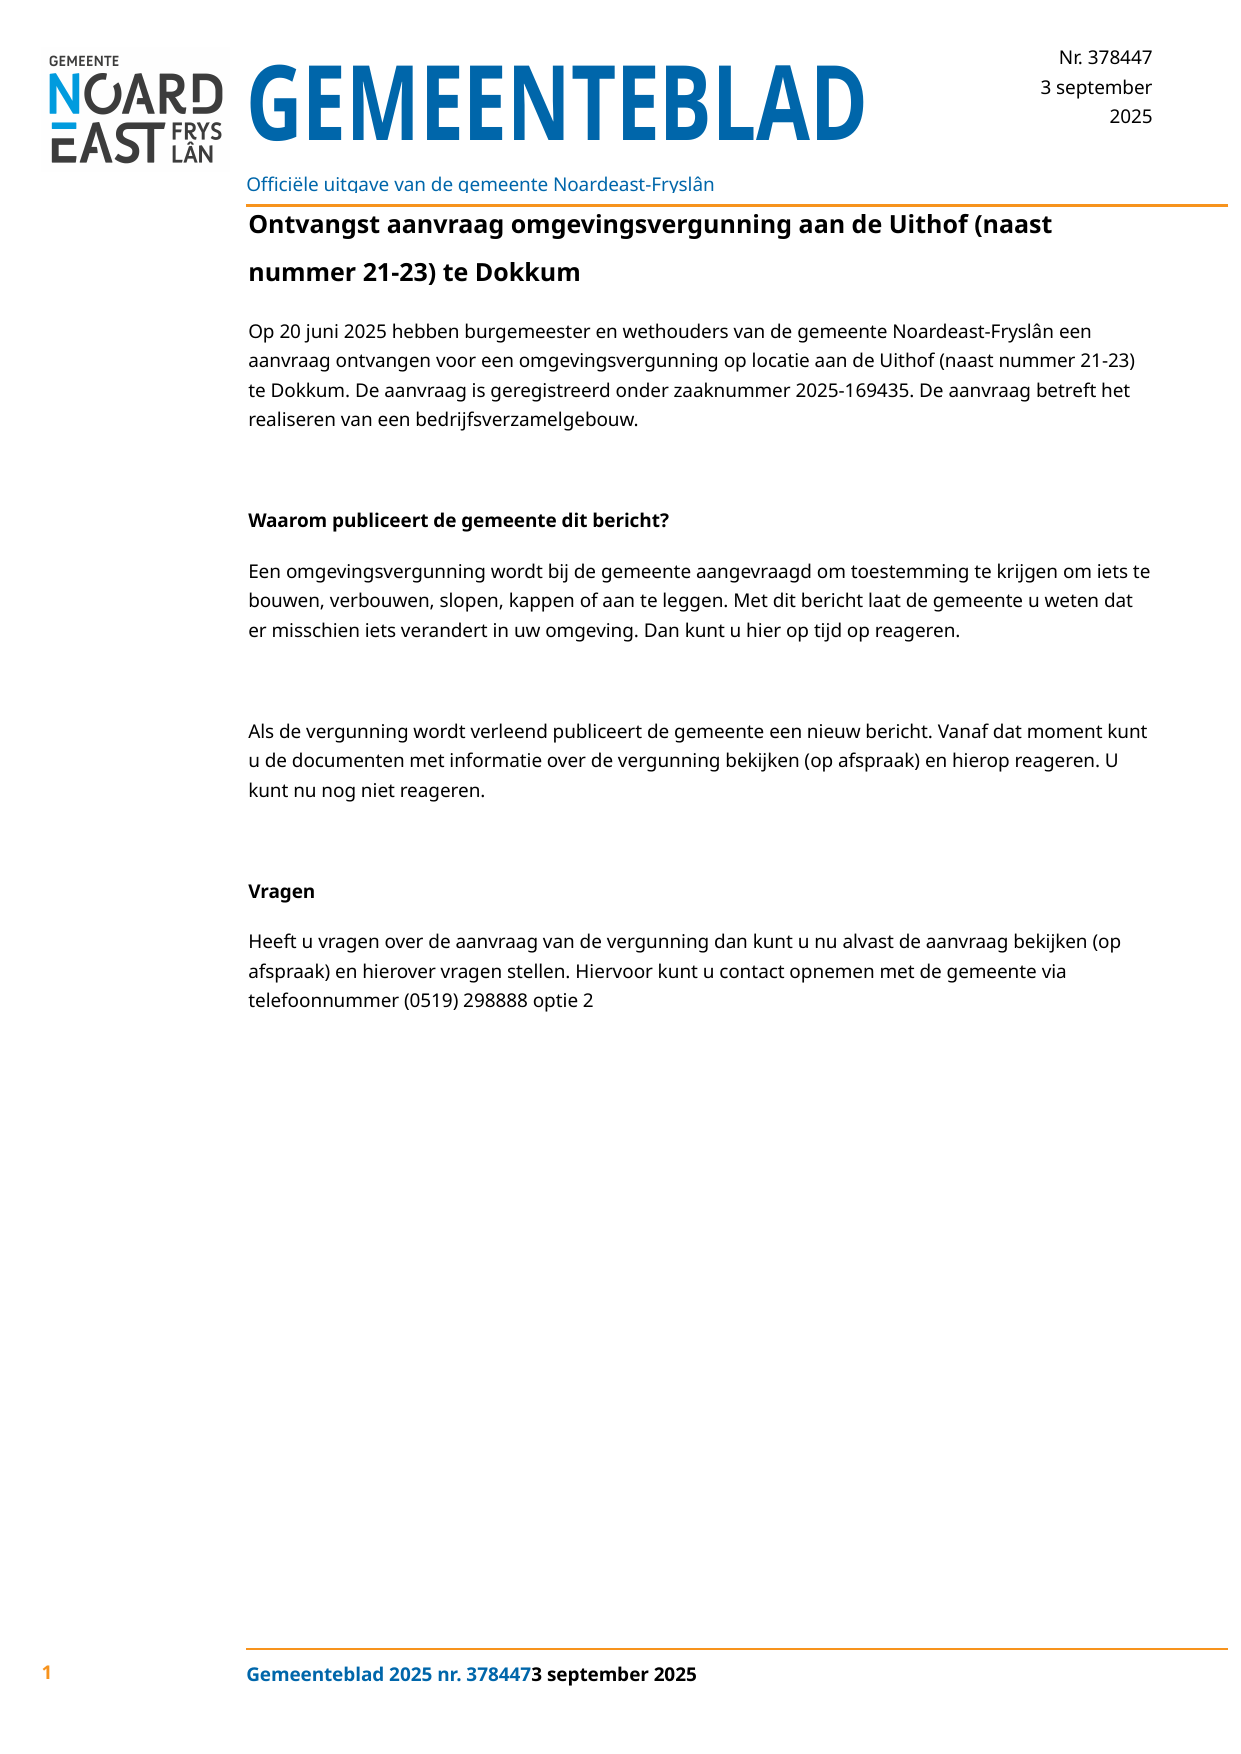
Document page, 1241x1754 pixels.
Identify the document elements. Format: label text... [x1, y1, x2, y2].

text Een omgevingsvergunning wordt bij de gemeente aangevraagd om toestemming te krijgen om iets te bouwen, verbouwen, slopen, kappen of aan te leggen. Met dit bericht laat de gemeente u weten dat er misschien iets verandert in uw omgeving. Dan kunt u hier op tijd op reageren. [248, 558, 1152, 643]
text Op 20 juni 2025 hebben burgemeester en wethouders van de gemeente Noardeast-Fryslân een aanvraag ontvangen voor een omgevingsvergunning op locatie aan de Uithof (naast nummer 21-23) te Dokkum. De aanvraag is geregistreerd onder zaaknummer 2025-169435. De aanvraag betreft het realiseren van een bedrijfsverzamelgebouw. [248, 318, 1152, 432]
text Vragen [248, 878, 1152, 904]
text Als de vergunning wordt verleend publiceert de gemeente een nieuw bericht. Vanaf dat moment kunt u de documenten met informatie over de vergunning bekijken (op afspraak) en hierop reageren. U kunt nu nog niet reageren. [248, 718, 1152, 803]
picture [41, 47, 231, 172]
text Waarom publiceert de gemeente dit bericht? [248, 507, 1152, 533]
text Ontvangst aanvraag omgevingsvergunning aan de Uithof (naast nummer 21-23) te Dokkum [248, 207, 1152, 288]
text Heeft u vragen over de aanvraag van de vergunning dan kunt u nu alvast de aanvraag bekijken (op afspraak) en hierover vragen stellen. Hiervoor kunt u contact opnemen met de gemeente via telefoonnummer (0519) 298888 optie 2 [248, 928, 1152, 1013]
